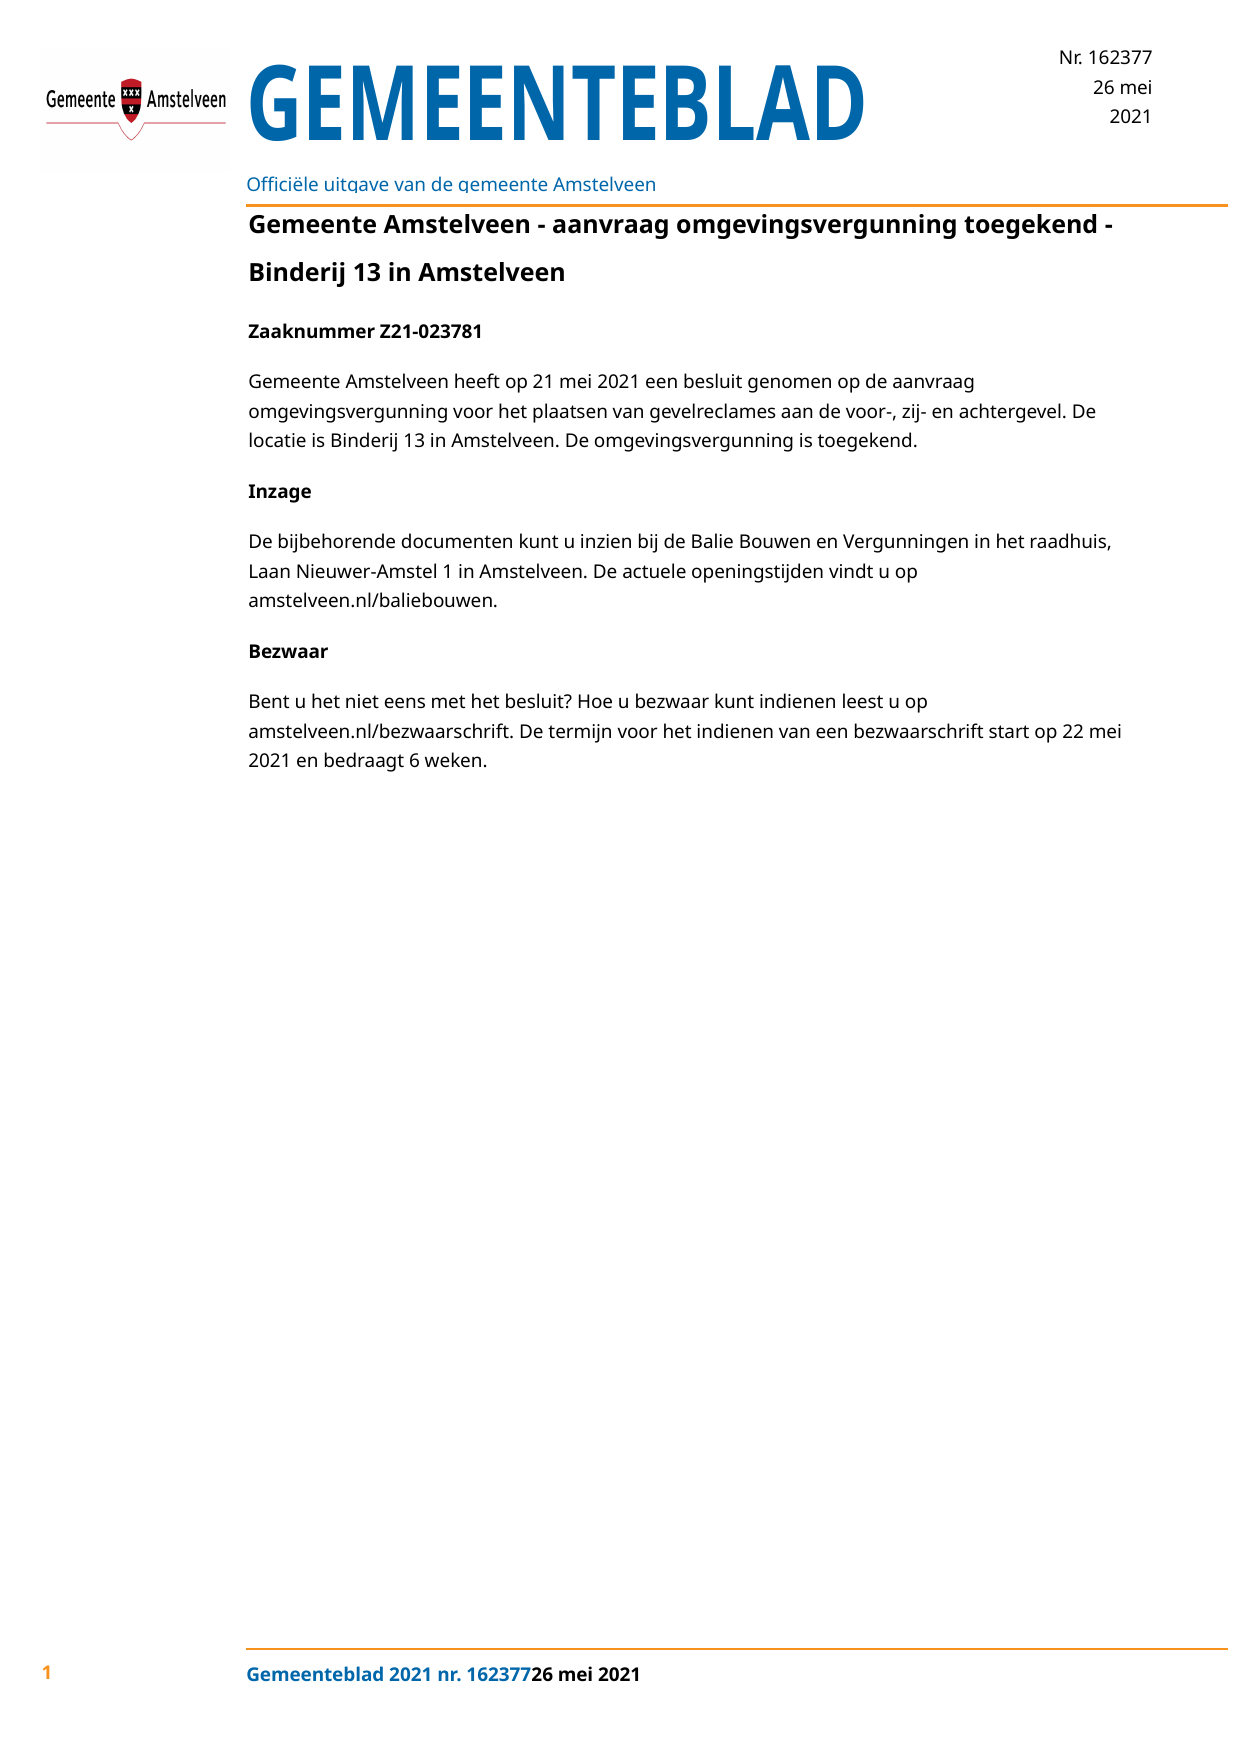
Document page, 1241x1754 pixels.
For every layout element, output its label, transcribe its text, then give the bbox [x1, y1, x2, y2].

text Gemeente Amstelveen - aanvraag omgevingsvergunning toegekend - Binderij 13 in Amstelveen [248, 207, 1152, 288]
text Inzage [248, 478, 1152, 504]
text Bezwaar [248, 638, 1152, 664]
text Zaaknummer Z21-023781 [248, 318, 1152, 344]
text Bent u het niet eens met het besluit? Hoe u bezwaar kunt indienen leest u op amstelveen.nl/bezwaarschrift. De termijn voor het indienen van een bezwaarschrift start op 22 mei 2021 en bedraagt 6 weken. [248, 688, 1152, 773]
text De bijbehorende documenten kunt u inzien bij de Balie Bouwen en Vergunningen in het raadhuis, Laan Nieuwer-Amstel 1 in Amstelveen. De actuele openingstijden vindt u op amstelveen.nl/baliebouwen. [248, 528, 1152, 613]
text Gemeente Amstelveen heeft op 21 mei 2021 een besluit genomen op de aanvraag omgevingsvergunning voor het plaatsen van gevelreclames aan de voor-, zij- en achtergevel. De locatie is Binderij 13 in Amstelveen. De omgevingsvergunning is toegekend. [248, 368, 1152, 453]
picture [41, 47, 231, 172]
